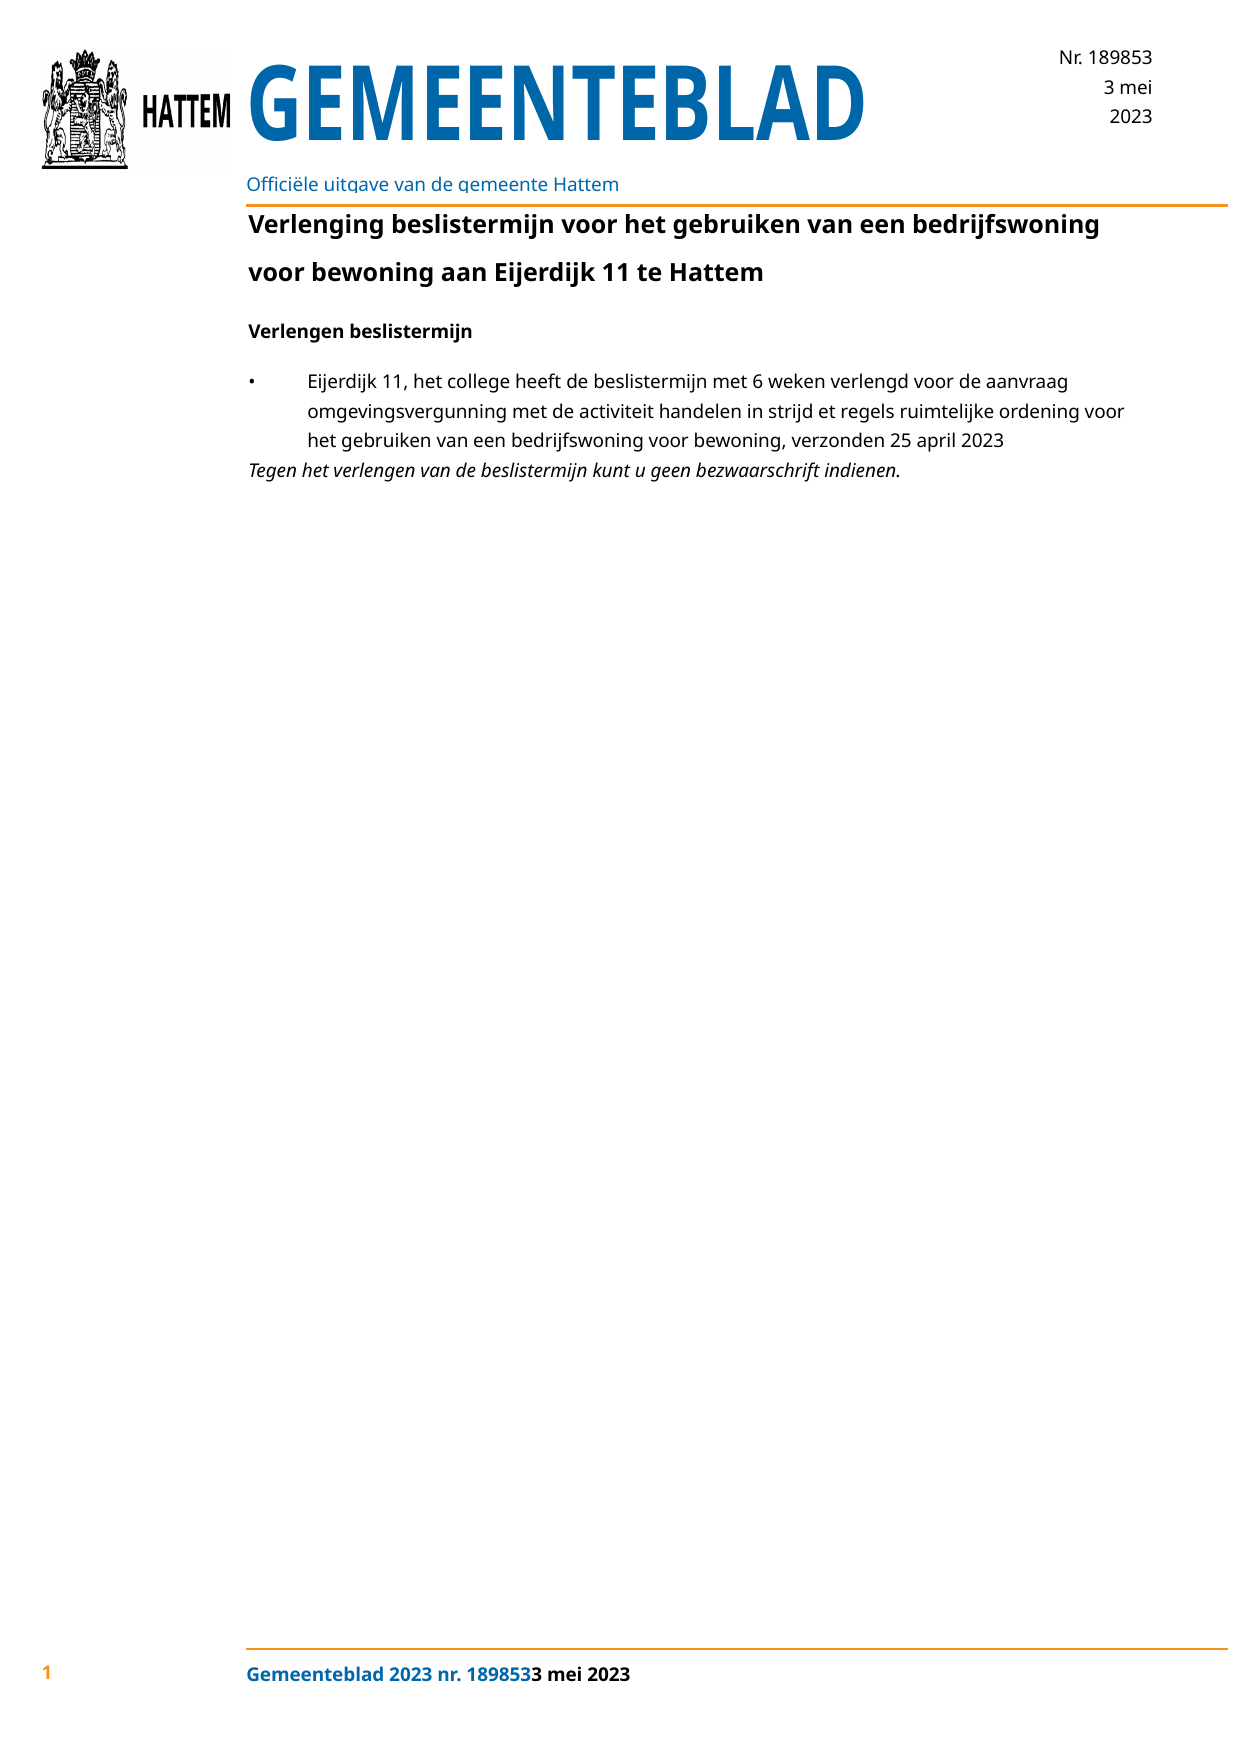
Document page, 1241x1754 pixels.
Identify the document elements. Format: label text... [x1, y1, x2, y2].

picture [41, 47, 231, 172]
list Eijerdijk 11, het college heeft de beslistermijn met 6 weken verlengd voor de aanvraag omgevingsvergunning met de activiteit handelen in strijd et regels ruimtelijke ordening voor het gebruiken van een bedrijfswoning voor bewoning, verzonden 25 april 2023 [248, 368, 1152, 453]
text Tegen het verlengen van de beslistermijn kunt u geen bezwaarschrift indienen. [248, 457, 1152, 483]
text Verlengen beslistermijn [248, 318, 1152, 344]
text Verlenging beslistermijn voor het gebruiken van een bedrijfswoning voor bewoning aan Eijerdijk 11 te Hattem [248, 207, 1152, 288]
